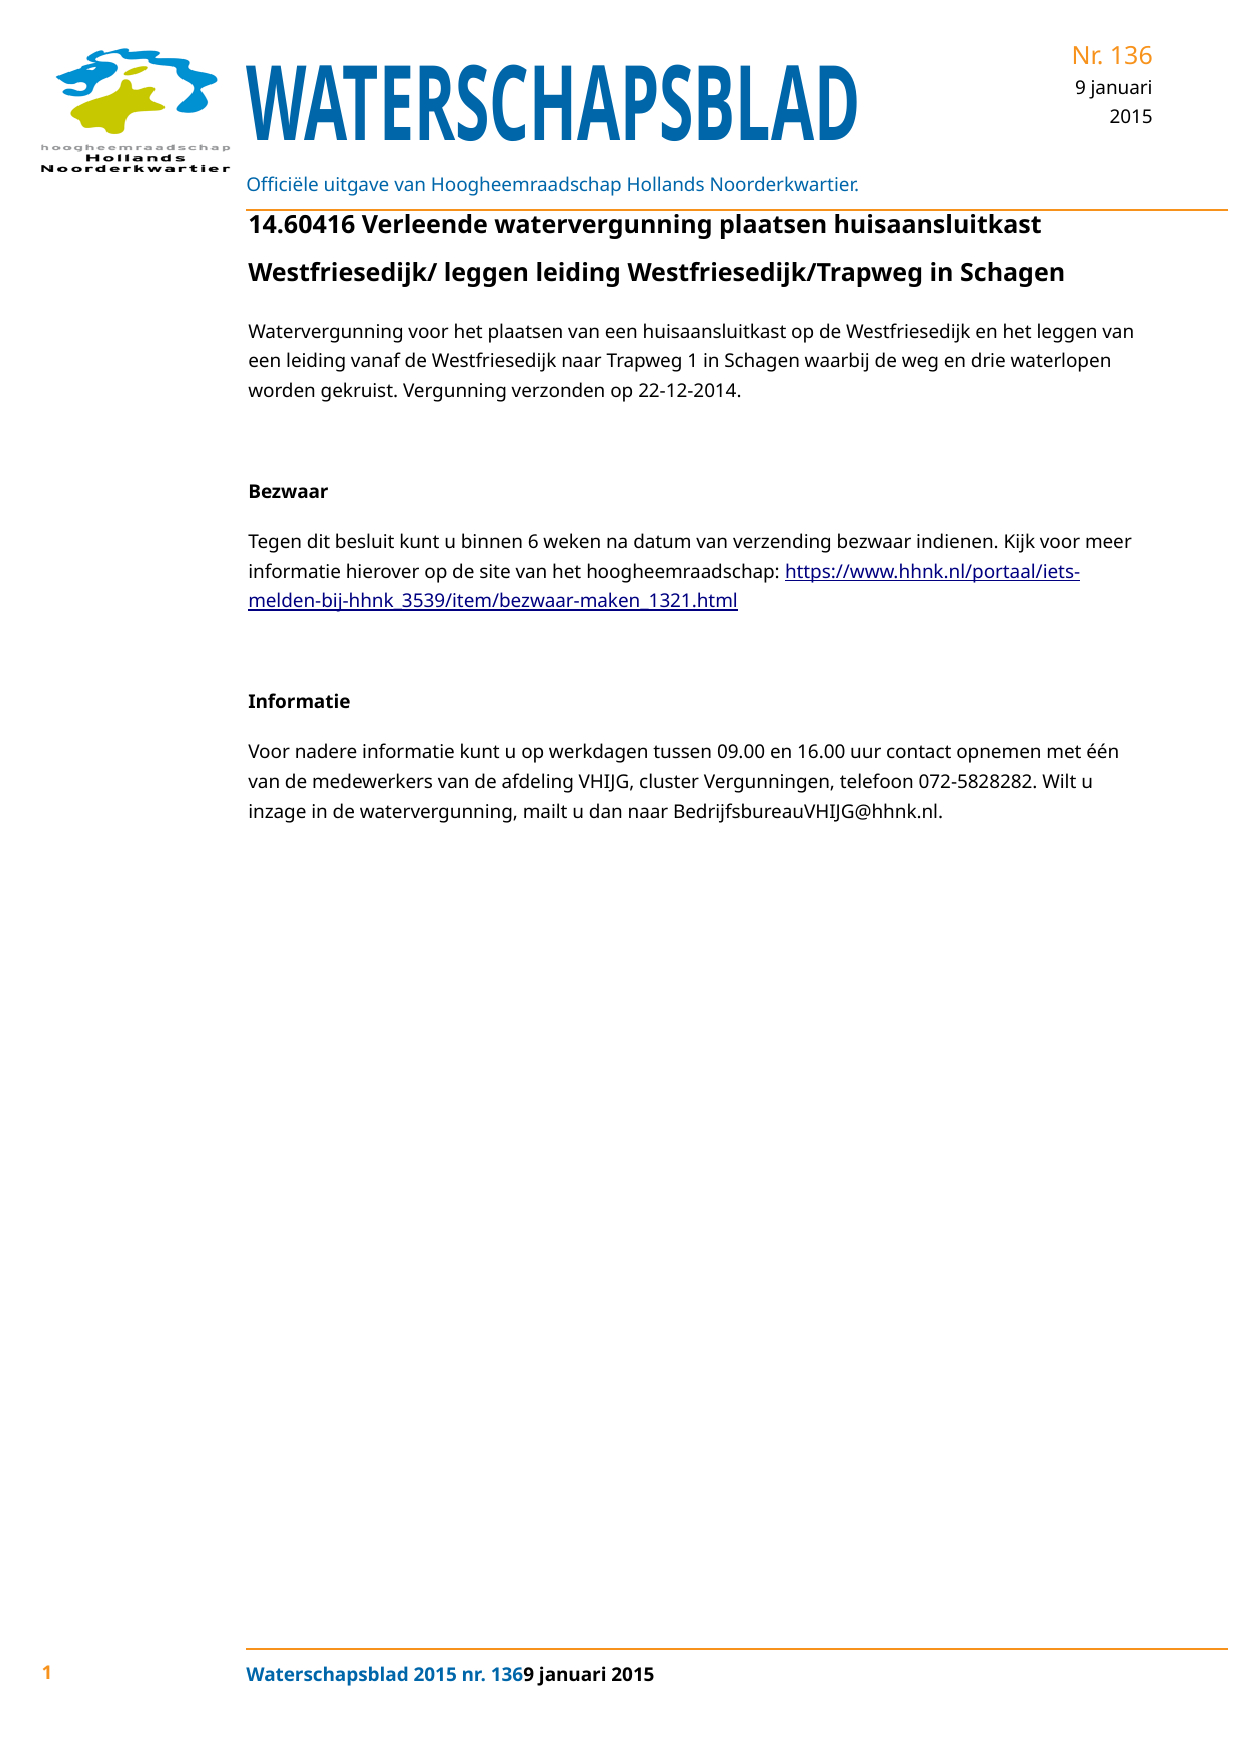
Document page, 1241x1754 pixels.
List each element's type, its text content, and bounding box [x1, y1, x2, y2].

text Voor nadere informatie kunt u op werkdagen tussen 09.00 en 16.00 uur contact opnemen met één van de medewerkers van de afdeling VHIJG, cluster Vergunningen, telefoon 072-5828282. Wilt u inzage in de watervergunning, mailt u dan naar BedrijfsbureauVHIJG@hhnk.nl. [248, 739, 1152, 824]
text 14.60416 Verleende watervergunning plaatsen huisaansluitkast Westfriesedijk/ leggen leiding Westfriesedijk/Trapweg in Schagen [248, 211, 1152, 288]
text Bezwaar [248, 478, 1152, 504]
text Informatie [248, 688, 1152, 714]
text Tegen dit besluit kunt u binnen 6 weken na datum van verzending bezwaar indienen. Kijk voor meer informatie hierover op de site van het hoogheemraadschap: https://www.hhnk.nl/portaal/iets-melden-bij-hhnk_3539/item/bezwaar-maken_1321.html [248, 528, 1152, 613]
text Watervergunning voor het plaatsen van een huisaansluitkast op de Westfriesedijk en het leggen van een leiding vanaf de Westfriesedijk naar Trapweg 1 in Schagen waarbij de weg en drie waterlopen worden gekruist. Vergunning verzonden op 22-12-2014. [248, 318, 1152, 403]
picture [41, 47, 231, 172]
